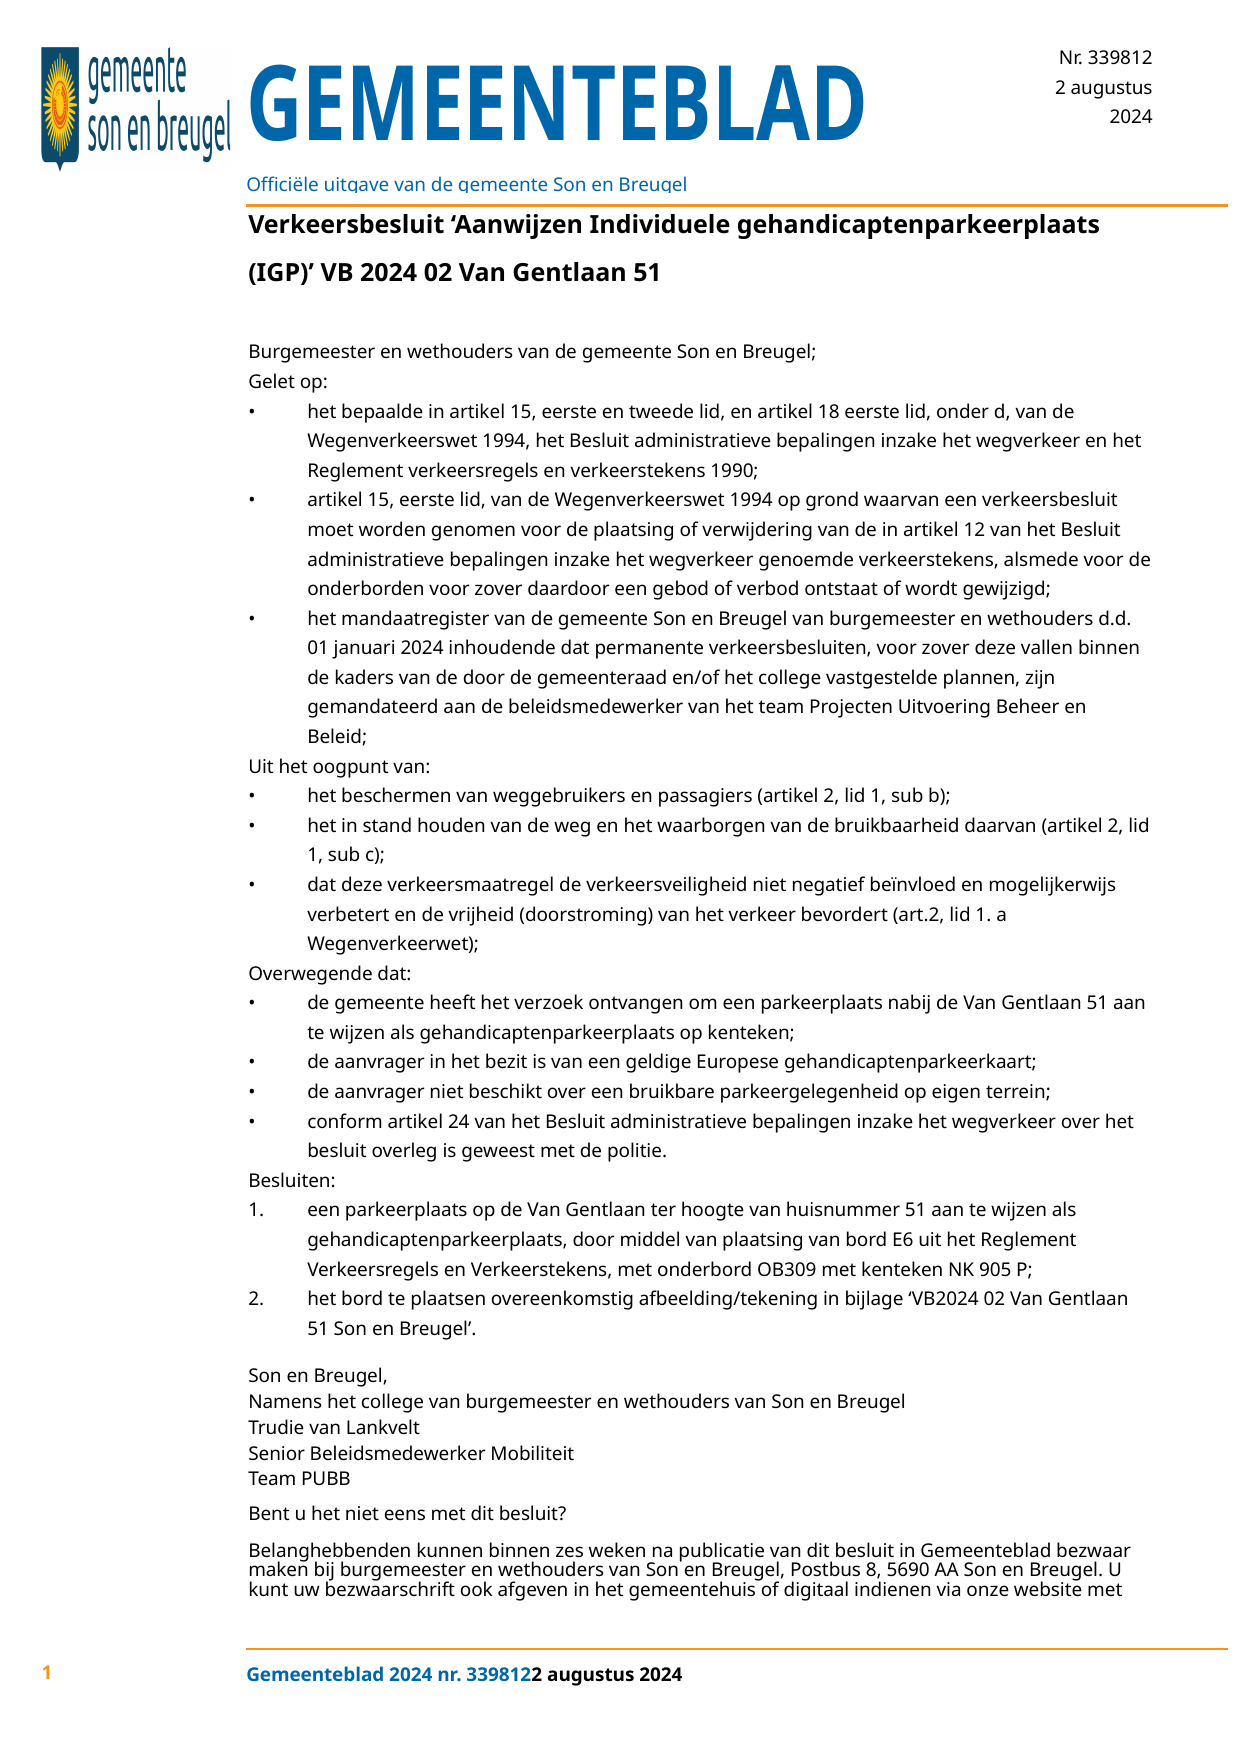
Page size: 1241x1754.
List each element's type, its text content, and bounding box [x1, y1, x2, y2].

text Besluiten: [248, 1167, 1152, 1193]
list artikel 15, eerste lid, van de Wegenverkeerswet 1994 op grond waarvan een verkeersbesluit moet worden genomen voor de plaatsing of verwijdering van de in artikel 12 van het Besluit administratieve bepalingen inzake het wegverkeer genoemde verkeerstekens, alsmede voor de onderborden voor zover daardoor een gebod of verbod ontstaat of wordt gewijzigd; [248, 487, 1152, 601]
list het bord te plaatsen overeenkomstig afbeelding/tekening in bijlage ‘VB2024 02 Van Gentlaan 51 Son en Breugel’. [248, 1285, 1152, 1341]
text Namens het college van burgemeester en wethouders van Son en Breugel [248, 1388, 1152, 1414]
list de aanvrager niet beschikt over een bruikbare parkeergelegenheid op eigen terrein; [248, 1078, 1152, 1104]
list de gemeente heeft het verzoek ontvangen om een parkeerplaats nabij de Van Gentlaan 51 aan te wijzen als gehandicaptenparkeerplaats op kenteken; [248, 989, 1152, 1045]
list een parkeerplaats op de Van Gentlaan ter hoogte van huisnummer 51 aan te wijzen als gehandicaptenparkeerplaats, door middel van plaatsing van bord E6 uit het Reglement Verkeersregels en Verkeerstekens, met onderbord OB309 met kenteken NK 905 P; [248, 1197, 1152, 1281]
text Verkeersbesluit ‘Aanwijzen Individuele gehandicaptenparkeerplaats (IGP)’ VB 2024 02 Van Gentlaan 51 [248, 207, 1152, 288]
picture [41, 47, 231, 172]
list het mandaatregister van de gemeente Son en Breugel van burgemeester en wethouders d.d. 01 januari 2024 inhoudende dat permanente verkeersbesluiten, voor zover deze vallen binnen de kaders van de door de gemeenteraad en/of het college vastgestelde plannen, zijn gemandateerd aan de beleidsmedewerker van het team Projecten Uitvoering Beheer en Beleid; [248, 605, 1152, 749]
text Son en Breugel, [248, 1363, 1152, 1388]
text Trudie van Lankvelt [248, 1414, 1152, 1440]
list de aanvrager in het bezit is van een geldige Europese gehandicaptenparkeerkaart; [248, 1049, 1152, 1074]
text Burgemeester en wethouders van de gemeente Son en Breugel; [248, 339, 1152, 364]
list conform artikel 24 van het Besluit administratieve bepalingen inzake het wegverkeer over het besluit overleg is geweest met de politie. [248, 1108, 1152, 1163]
list het beschermen van weggebruikers en passagiers (artikel 2, lid 1, sub b); [248, 782, 1152, 808]
text Gelet op: [248, 368, 1152, 394]
list het in stand houden van de weg en het waarborgen van de bruikbaarheid daarvan (artikel 2, lid 1, sub c); [248, 812, 1152, 867]
list het bepaalde in artikel 15, eerste en tweede lid, en artikel 18 eerste lid, onder d, van de Wegenverkeerswet 1994, het Besluit administratieve bepalingen inzake het wegverkeer en het Reglement verkeersregels en verkeerstekens 1990; [248, 398, 1152, 483]
text Belanghebbenden kunnen binnen zes weken na publicatie van dit besluit in Gemeenteblad bezwaar maken bij burgemeester en wethouders van Son en Breugel, Postbus 8, 5690 AA Son en Breugel. U kunt uw bezwaarschrift ook afgeven in het gemeentehuis of digitaal indienen via onze website met [248, 1542, 1152, 1600]
list dat deze verkeersmaatregel de verkeersveiligheid niet negatief beïnvloed en mogelijkerwijs verbetert en de vrijheid (doorstroming) van het verkeer bevordert (art.2, lid 1. a Wegenverkeerwet); [248, 871, 1152, 956]
text Bent u het niet eens met dit besluit? [248, 1505, 1152, 1524]
text Team PUBB [248, 1466, 1152, 1491]
text Senior Beleidsmedewerker Mobiliteit [248, 1440, 1152, 1466]
text Overwegende dat: [248, 960, 1152, 986]
text Uit het oogpunt van: [248, 753, 1152, 778]
